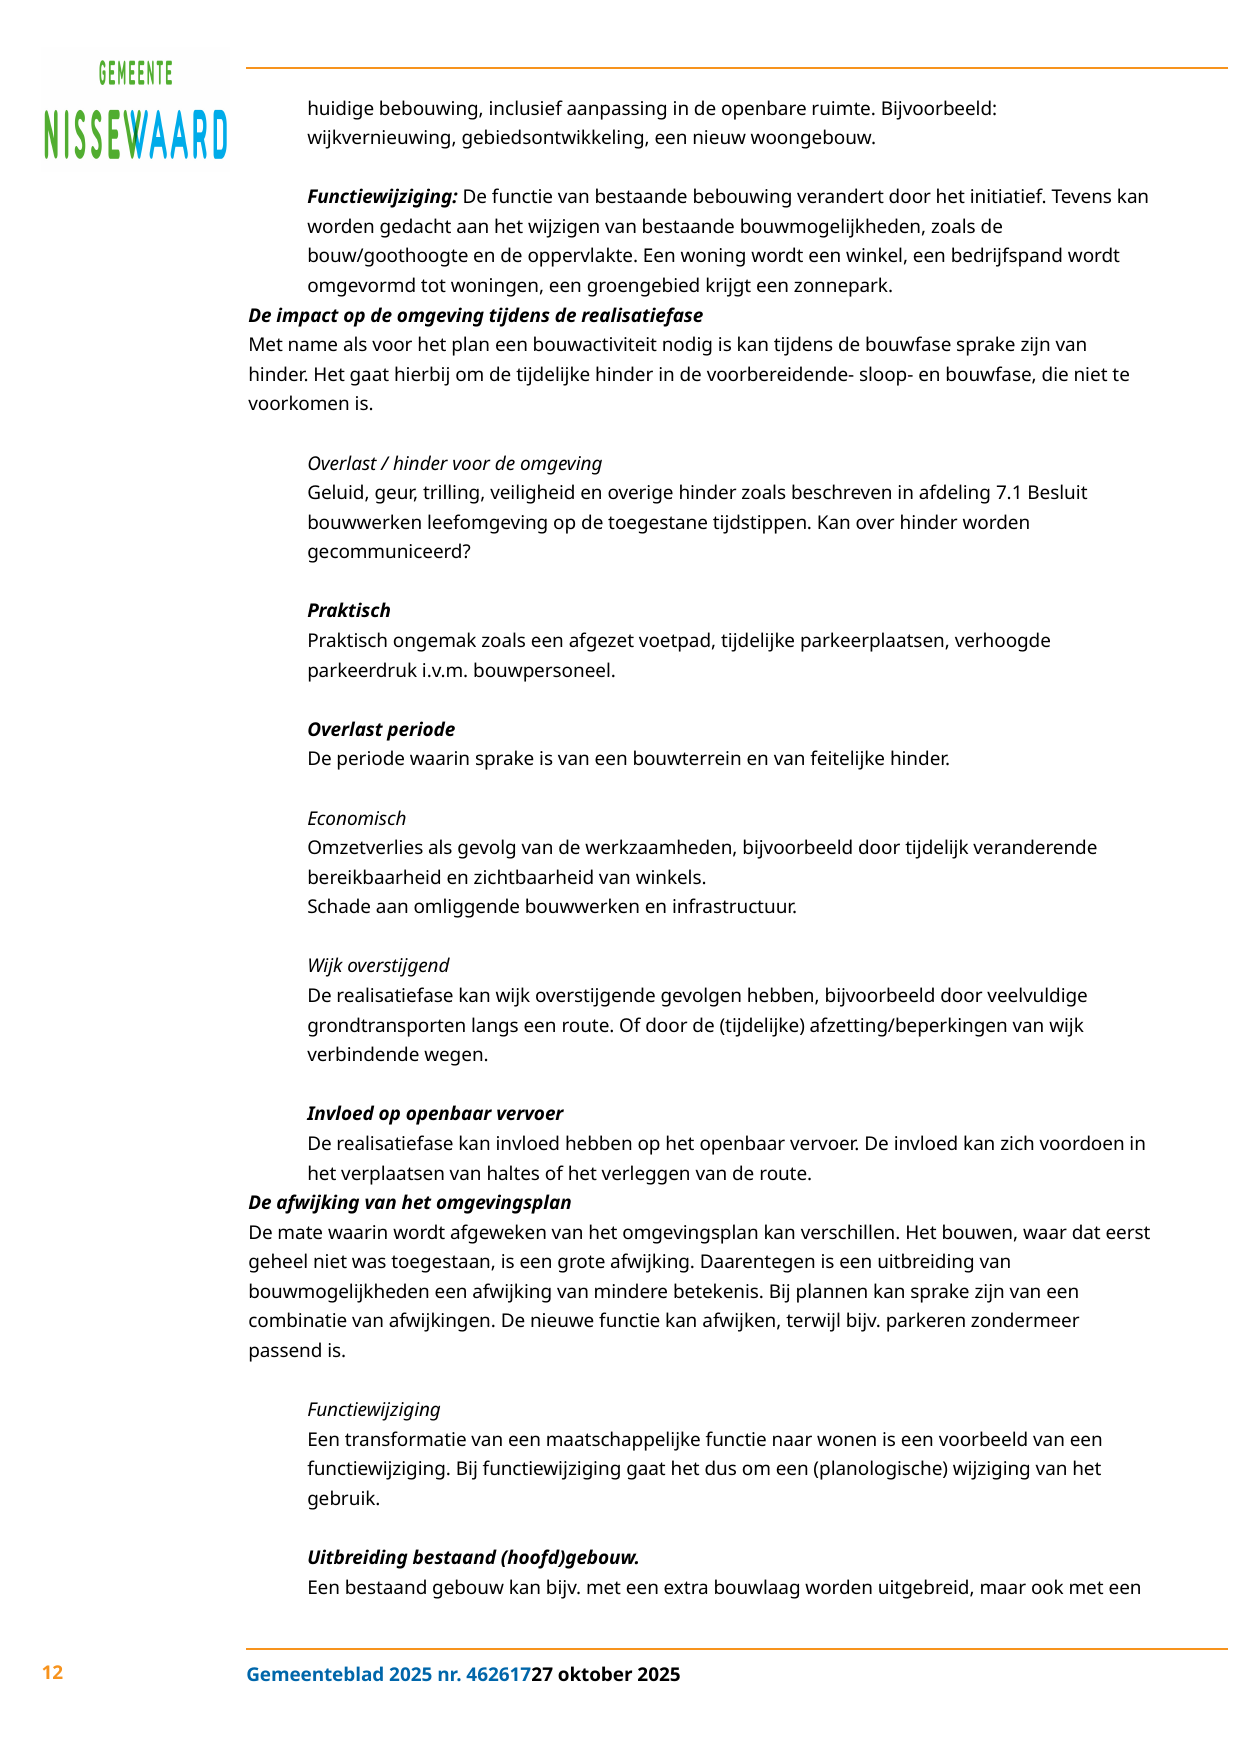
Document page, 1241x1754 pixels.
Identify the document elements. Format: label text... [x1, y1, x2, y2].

list Functiewijziging: De functie van bestaande bebouwing verandert door het initiatief. Tevens kan worden gedacht aan het wijzigen van bestaande bouwmogelijkheden, zoals de bouw/goothoogte en de oppervlakte. Een woning wordt een winkel, een bedrijfspand wordt omgevormd tot woningen, een groengebied krijgt een zonnepark. [248, 183, 1152, 298]
list Een transformatie van een maatschappelijke functie naar wonen is een voorbeeld van een functiewijziging. Bij functiewijziging gaat het dus om een (planologische) wijziging van het gebruik. [248, 1426, 1152, 1511]
list De realisatiefase kan invloed hebben op het openbaar vervoer. De invloed kan zich voordoen in het verplaatsen van haltes of het verleggen van de route. [248, 1130, 1152, 1186]
list Overlast periode [248, 716, 1152, 742]
list huidige bebouwing, inclusief aanpassing in de openbare ruimte. Bijvoorbeeld: wijkvernieuwing, gebiedsontwikkeling, een nieuw woongebouw. [248, 95, 1152, 150]
list Economisch [248, 805, 1152, 831]
list Praktisch ongemak zoals een afgezet voetpad, tijdelijke parkeerplaatsen, verhoogde parkeerdruk i.v.m. bouwpersoneel. [248, 627, 1152, 683]
list Uitbreiding bestaand (hoofd)gebouw. [248, 1544, 1152, 1570]
list De realisatiefase kan wijk overstijgende gevolgen hebben, bijvoorbeeld door veelvuldige grondtransporten langs een route. Of door de (tijdelijke) afzetting/beperkingen van wijk verbindende wegen. [248, 982, 1152, 1067]
list Wijk overstijgend [248, 953, 1152, 978]
text De afwijking van het omgevingsplan [248, 1189, 1152, 1215]
list Omzetverlies als gevolg van de werkzaamheden, bijvoorbeeld door tijdelijk veranderende bereikbaarheid en zichtbaarheid van winkels. [248, 834, 1152, 890]
list Praktisch [248, 598, 1152, 623]
text De mate waarin wordt afgeweken van het omgevingsplan kan verschillen. Het bouwen, waar dat eerst geheel niet was toegestaan, is een grote afwijking. Daarentegen is een uitbreiding van bouwmogelijkheden een afwijking van mindere betekenis. Bij plannen kan sprake zijn van een combinatie van afwijkingen. De nieuwe functie kan afwijken, terwijl bijv. parkeren zondermeer passend is. [248, 1219, 1152, 1363]
text De impact op de omgeving tijdens de realisatiefase [248, 302, 1152, 328]
list Een bestaand gebouw kan bijv. met een extra bouwlaag worden uitgebreid, maar ook met een [248, 1574, 1152, 1600]
list Functiewijziging [248, 1396, 1152, 1422]
list Invloed op openbaar vervoer [248, 1101, 1152, 1126]
text Met name als voor het plan een bouwactiviteit nodig is kan tijdens de bouwfase sprake zijn van hinder. Het gaat hierbij om de tijdelijke hinder in de voorbereidende- sloop- en bouwfase, die niet te voorkomen is. [248, 331, 1152, 416]
list Schade aan omliggende bouwwerken en infrastructuur. [248, 893, 1152, 919]
picture [41, 47, 231, 172]
list Overlast / hinder voor de omgeving [248, 450, 1152, 476]
list De periode waarin sprake is van een bouwterrein en van feitelijke hinder. [248, 746, 1152, 771]
list Geluid, geur, trilling, veiligheid en overige hinder zoals beschreven in afdeling 7.1 Besluit bouwwerken leefomgeving op de toegestane tijdstippen. Kan over hinder worden gecommuniceerd? [248, 479, 1152, 564]
